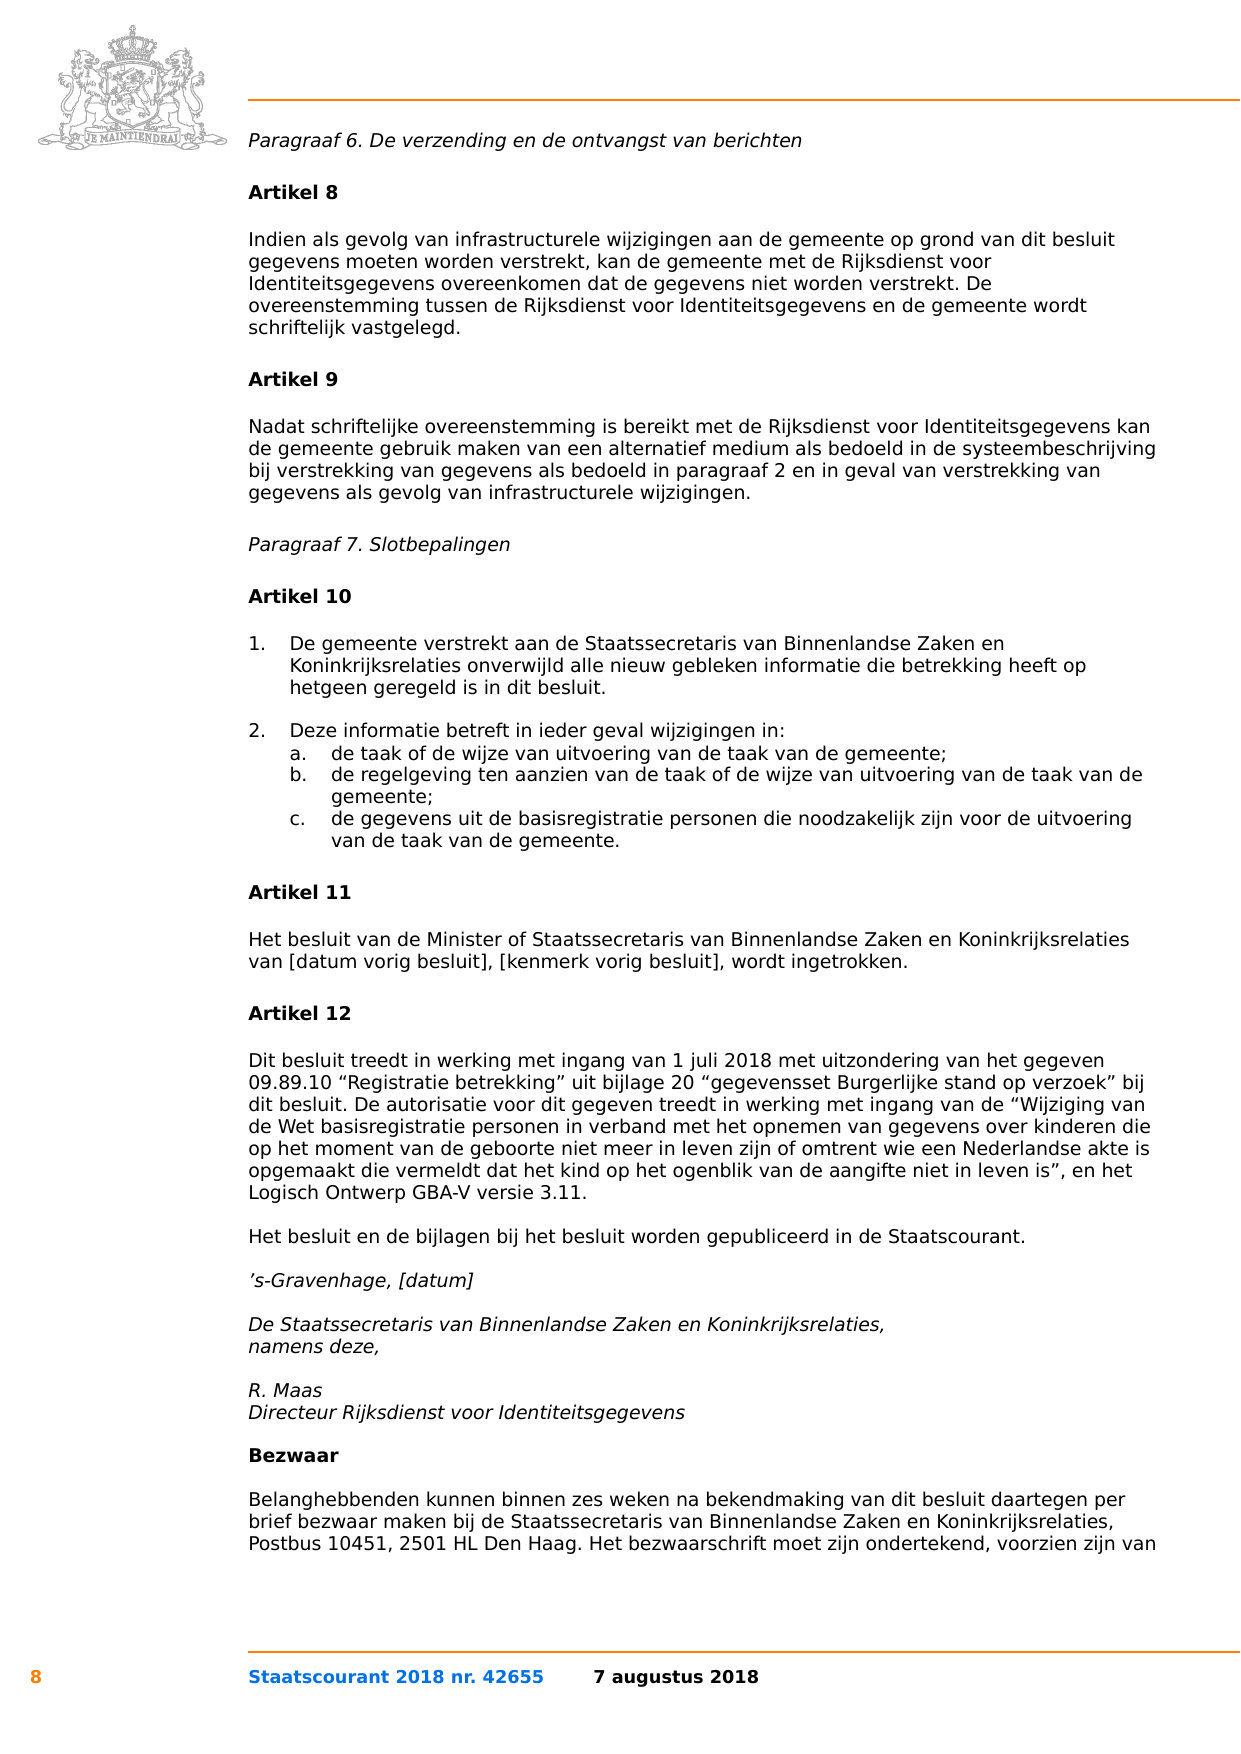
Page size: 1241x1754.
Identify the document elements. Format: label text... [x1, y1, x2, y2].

text Het besluit en de bijlagen bij het besluit worden gepubliceerd in de Staatscourant. [248, 1226, 1163, 1248]
text a. de taak of de wijze van uitvoering van de taak van de gemeente; [289, 742, 1163, 764]
text Belanghebbenden kunnen binnen zes weken na bekendmaking van dit besluit daartegen per brief bezwaar maken bij de Staatssecretaris van Binnenlandse Zaken en Koninkrijksrelaties, Postbus 10451, 2501 HL Den Haag. Het bezwaarschrift moet zijn ondertekend, voorzien zijn van [248, 1489, 1163, 1555]
text Indien als gevolg van infrastructurele wijzigingen aan de gemeente op grond van dit besluit gegevens moeten worden verstrekt, kan de gemeente met de Rijksdienst voor Identiteitsgegevens overeenkomen dat de gegevens niet worden verstrekt. De overeenstemming tussen de Rijksdienst voor Identiteitsgegevens en de gemeente wordt schriftelijk vastgelegd. [248, 229, 1163, 339]
text Bezwaar [248, 1445, 1163, 1467]
text 1. De gemeente verstrekt aan de Staatssecretaris van Binnenlandse Zaken en Koninkrijksrelaties onverwijld alle nieuw gebleken informatie die betrekking heeft op hetgeen geregeld is in dit besluit. [248, 633, 1163, 698]
subtitle Artikel 8 [248, 182, 1163, 204]
text Nadat schriftelijke overeenstemming is bereikt met de Rijksdienst voor Identiteitsgegevens kan de gemeente gebruik maken van een alternatief medium als bedoeld in de systeembeschrijving bij verstrekking van gegevens als bedoeld in paragraaf 2 en in geval van verstrekking van gegevens als gevolg van infrastructurele wijzigingen. [248, 416, 1163, 504]
text Het besluit van de Minister of Staatssecretaris van Binnenlandse Zaken en Koninkrijksrelaties van [datum vorig besluit], [kenmerk vorig besluit], wordt ingetrokken. [248, 929, 1163, 973]
subtitle Artikel 10 [248, 586, 1163, 608]
text ’s-Gravenhage, [datum] [248, 1270, 1163, 1292]
subtitle Artikel 11 [248, 882, 1163, 904]
text De Staatssecretaris van Binnenlandse Zaken en Koninkrijksrelaties, namens deze, R. Maas Directeur Rijksdienst voor Identiteitsgegevens [248, 1314, 1163, 1423]
text 2. Deze informatie betreft in ieder geval wijzigingen in: [248, 720, 1163, 742]
text Dit besluit treedt in werking met ingang van 1 juli 2018 met uitzondering van het gegeven 09.89.10 “Registratie betrekking” uit bijlage 20 “gegevensset Burgerlijke stand op verzoek” bij dit besluit. De autorisatie voor dit gegeven treedt in werking met ingang van de “Wijziging van de Wet basisregistratie personen in verband met het opnemen van gegevens over kinderen die op het moment van de geboorte niet meer in leven zijn of omtrent wie een Nederlandse akte is opgemaakt die vermeldt dat het kind op het ogenblik van de aangifte niet in leven is”, en het Logisch Ontwerp GBA-V versie 3.11. [248, 1050, 1163, 1204]
subtitle Artikel 9 [248, 369, 1163, 391]
text b. de regelgeving ten aanzien van de taak of de wijze van uitvoering van de taak van de gemeente; [289, 764, 1163, 808]
subtitle Paragraaf 6. De verzending en de ontvangst van berichten [248, 130, 1163, 152]
subtitle Artikel 12 [248, 1003, 1163, 1025]
picture [38, 25, 227, 150]
text c. de gegevens uit de basisregistratie personen die noodzakelijk zijn voor de uitvoering van de taak van de gemeente. [289, 808, 1163, 852]
subtitle Paragraaf 7. Slotbepalingen [248, 534, 1163, 556]
